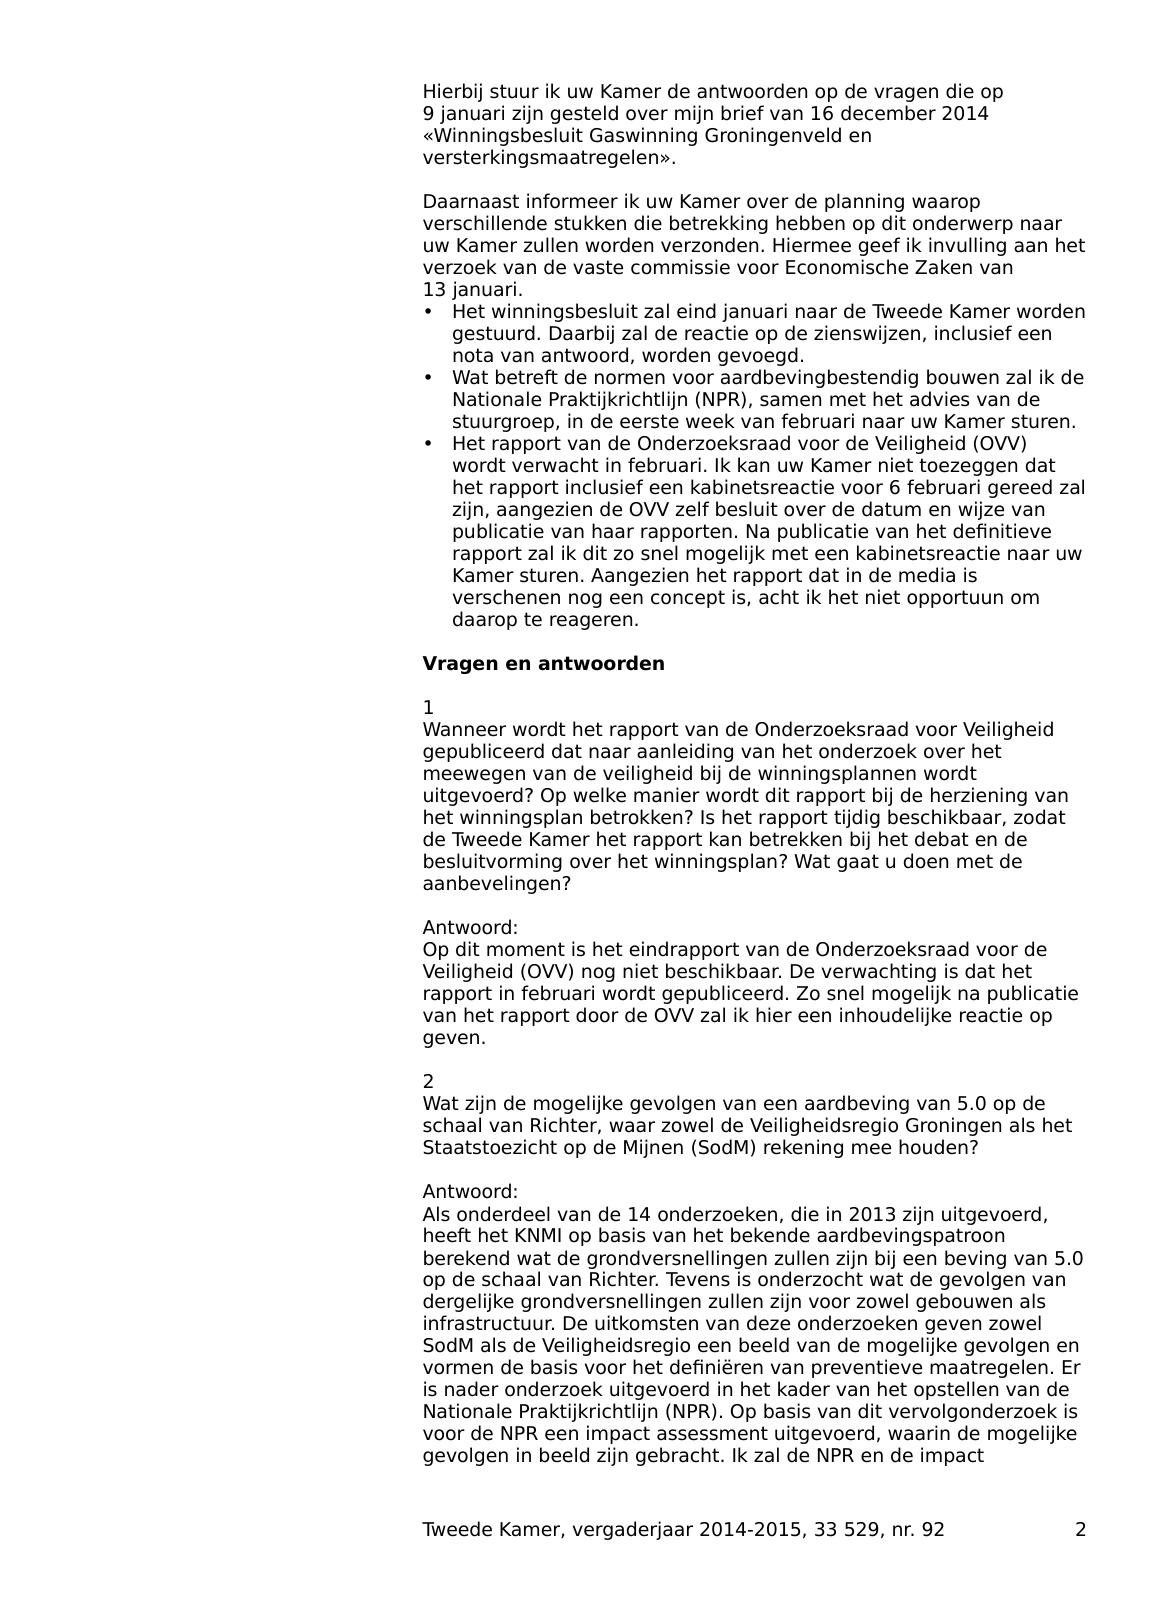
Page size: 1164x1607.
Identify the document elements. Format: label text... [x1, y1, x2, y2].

text • Het rapport van de Onderzoeksraad voor de Veiligheid (OVV) wordt verwacht in februari. Ik kan uw Kamer niet toezeggen dat het rapport inclusief een kabinetsreactie voor 6 februari gereed zal zijn, aangezien de OVV zelf besluit over de datum en wijze van publicatie van haar rapporten. Na publicatie van het definitieve rapport zal ik dit zo snel mogelijk met een kabinetsreactie naar uw Kamer sturen. Aangezien het rapport dat in de media is verschenen nog een concept is, acht ik het niet opportuun om daarop te reageren. [422, 433, 1087, 631]
text Als onderdeel van de 14 onderzoeken, die in 2013 zijn uitgevoerd, heeft het KNMI op basis van het bekende aardbevingspatroon berekend wat de grondversnellingen zullen zijn bij een beving van 5.0 op de schaal van Richter. Tevens is onderzocht wat de gevolgen van dergelijke grondversnellingen zullen zijn voor zowel gebouwen als infrastructuur. De uitkomsten van deze onderzoeken geven zowel SodM als de Veiligheidsregio een beeld van de mogelijke gevolgen en vormen de basis voor het definiëren van preventieve maatregelen. Er is nader onderzoek uitgevoerd in het kader van het opstellen van de Nationale Praktijkrichtlijn (NPR). Op basis van dit vervolgonderzoek is voor de NPR een impact assessment uitgevoerd, waarin de mogelijke gevolgen in beeld zijn gebracht. Ik zal de NPR en de impact [422, 1203, 1087, 1467]
subtitle Vragen en antwoorden [422, 653, 1087, 675]
text Hierbij stuur ik uw Kamer de antwoorden op de vragen die op 9 januari zijn gesteld over mijn brief van 16 december 2014 «Winningsbesluit Gaswinning Groningenveld en versterkingsmaatregelen». [422, 81, 1087, 169]
text 2 [422, 1071, 1087, 1093]
text Daarnaast informeer ik uw Kamer over de planning waarop verschillende stukken die betrekking hebben op dit onderwerp naar uw Kamer zullen worden verzonden. Hiermee geef ik invulling aan het verzoek van de vaste commissie voor Economische Zaken van 13 januari. [422, 191, 1087, 301]
text • Wat betreft de normen voor aardbevingbestendig bouwen zal ik de Nationale Praktijkrichtlijn (NPR), samen met het advies van de stuurgroep, in de eerste week van februari naar uw Kamer sturen. [422, 367, 1087, 433]
text Wanneer wordt het rapport van de Onderzoeksraad voor Veiligheid gepubliceerd dat naar aanleiding van het onderzoek over het meewegen van de veiligheid bij de winningsplannen wordt uitgevoerd? Op welke manier wordt dit rapport bij de herziening van het winningsplan betrokken? Is het rapport tijdig beschikbaar, zodat de Tweede Kamer het rapport kan betrekken bij het debat en de besluitvorming over het winningsplan? Wat gaat u doen met de aanbevelingen? [422, 719, 1087, 895]
text 1 [422, 697, 1087, 719]
text • Het winningsbesluit zal eind januari naar de Tweede Kamer worden gestuurd. Daarbij zal de reactie op de zienswijzen, inclusief een nota van antwoord, worden gevoegd. [422, 301, 1087, 367]
text Antwoord: [422, 917, 1087, 939]
text Antwoord: [422, 1181, 1087, 1203]
text Op dit moment is het eindrapport van de Onderzoeksraad voor de Veiligheid (OVV) nog niet beschikbaar. De verwachting is dat het rapport in februari wordt gepubliceerd. Zo snel mogelijk na publicatie van het rapport door de OVV zal ik hier een inhoudelijke reactie op geven. [422, 939, 1087, 1049]
text Wat zijn de mogelijke gevolgen van een aardbeving van 5.0 op de schaal van Richter, waar zowel de Veiligheidsregio Groningen als het Staatstoezicht op de Mijnen (SodM) rekening mee houden? [422, 1093, 1087, 1159]
